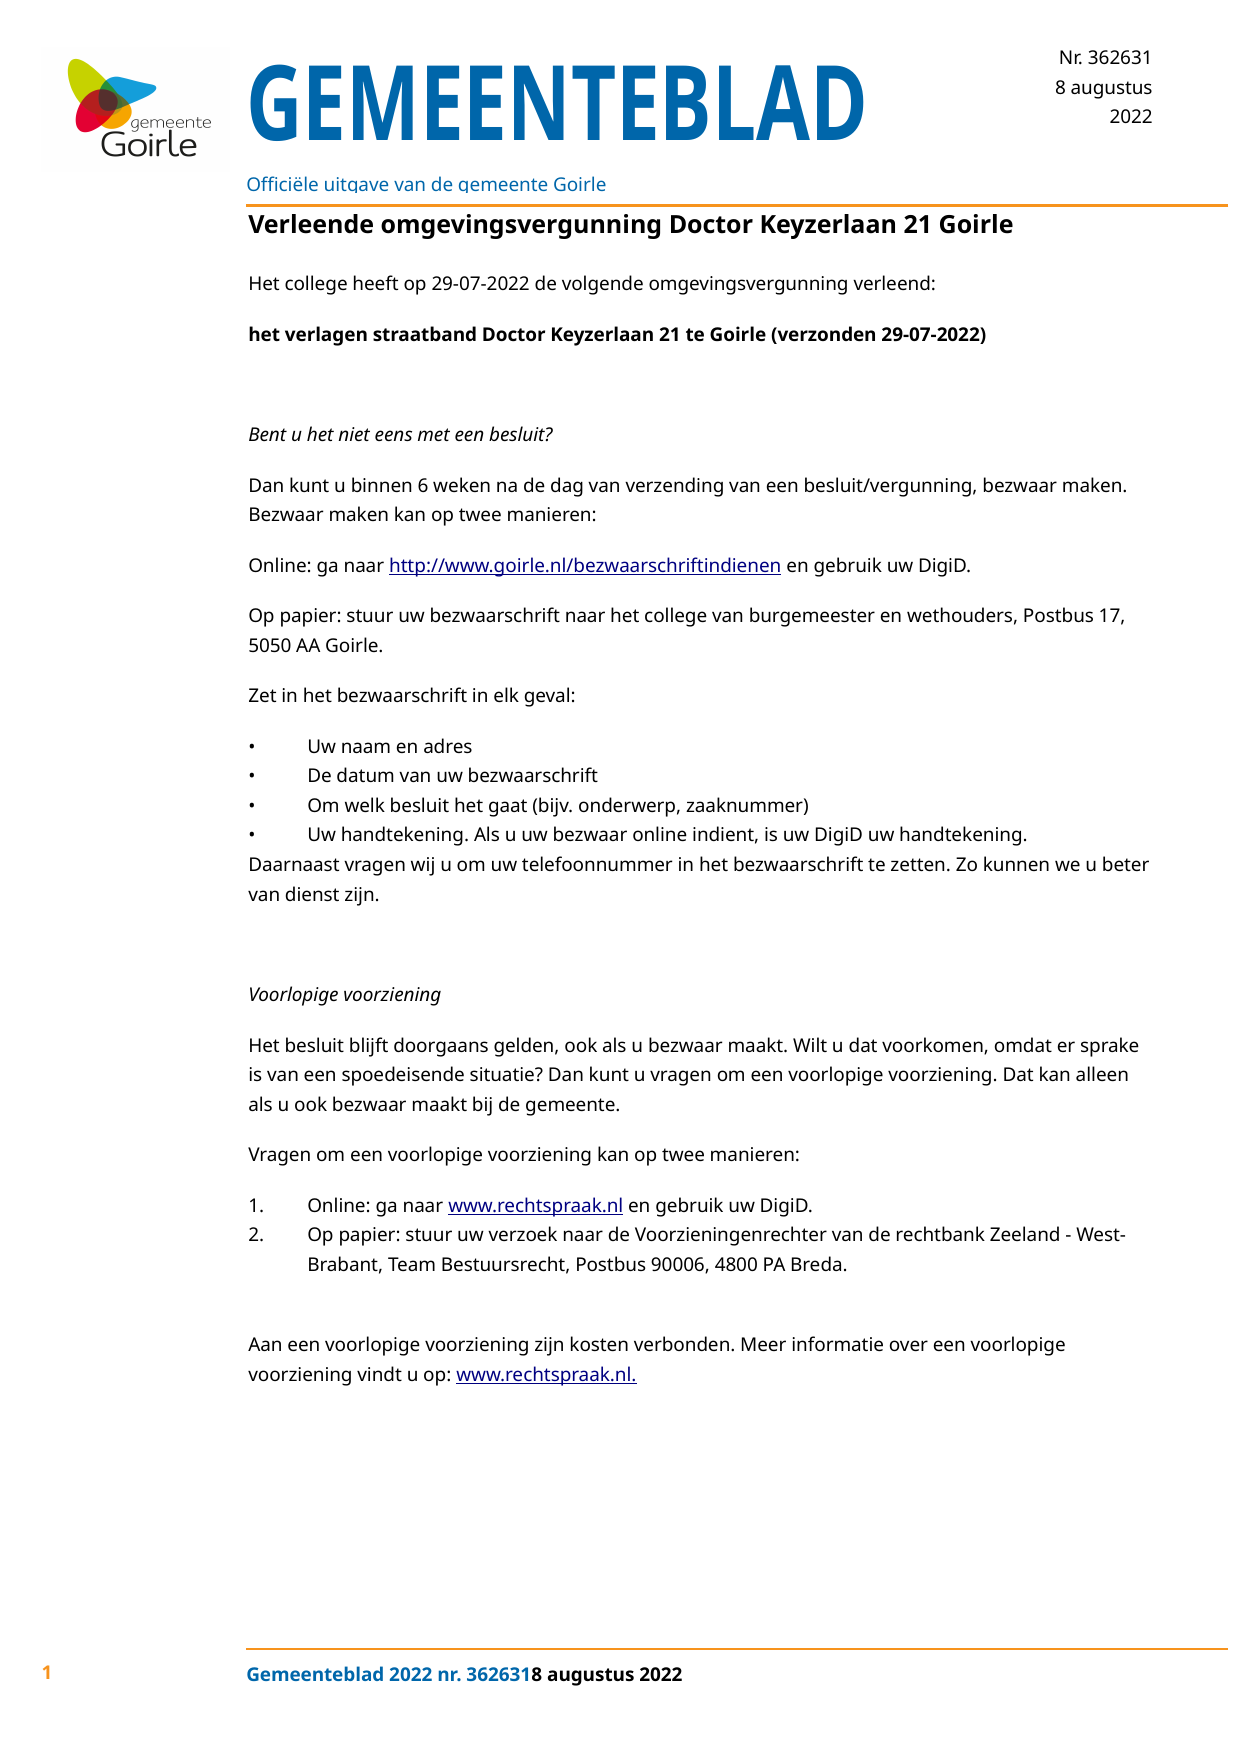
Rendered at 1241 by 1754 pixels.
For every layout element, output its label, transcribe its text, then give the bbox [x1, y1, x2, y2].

text Online: ga naar http://www.goirle.nl/bezwaarschriftindienen en gebruik uw DigiD. [248, 552, 1152, 578]
picture [41, 47, 231, 172]
text Aan een voorlopige voorziening zijn kosten verbonden. Meer informatie over een voorlopige voorziening vindt u op: www.rechtspraak.nl. [248, 1331, 1152, 1386]
list Uw handtekening. Als u uw bezwaar online indient, is uw DigiD uw handtekening. [248, 822, 1152, 847]
text Voorlopige voorziening [248, 982, 1152, 1007]
text Dan kunt u binnen 6 weken na de dag van verzending van een besluit/vergunning, bezwaar maken. Bezwaar maken kan op twee manieren: [248, 472, 1152, 527]
list Om welk besluit het gaat (bijv. onderwerp, zaaknummer) [248, 792, 1152, 818]
list De datum van uw bezwaarschrift [248, 762, 1152, 788]
text Zet in het bezwaarschrift in elk geval: [248, 682, 1152, 708]
text Het college heeft op 29-07-2022 de volgende omgevingsvergunning verleend: [248, 270, 1152, 296]
text Verleende omgevingsvergunning Doctor Keyzerlaan 21 Goirle [248, 207, 1152, 241]
list Op papier: stuur uw verzoek naar de Voorzieningenrechter van de rechtbank Zeeland - West-Brabant, Team Bestuursrecht, Postbus 90006, 4800 PA Breda. [248, 1222, 1152, 1277]
list Uw naam en adres [248, 733, 1152, 758]
list Online: ga naar www.rechtspraak.nl en gebruik uw DigiD. [248, 1192, 1152, 1218]
text het verlagen straatband Doctor Keyzerlaan 21 te Goirle (verzonden 29-07-2022) [248, 321, 1152, 346]
text Op papier: stuur uw bezwaarschrift naar het college van burgemeester en wethouders, Postbus 17, 5050 AA Goirle. [248, 602, 1152, 658]
text Bent u het niet eens met een besluit? [248, 422, 1152, 447]
text Vragen om een voorlopige voorziening kan op twee manieren: [248, 1142, 1152, 1167]
text Het besluit blijft doorgaans gelden, ook als u bezwaar maakt. Wilt u dat voorkomen, omdat er sprake is van een spoedeisende situatie? Dan kunt u vragen om een voorlopige voorziening. Dat kan alleen als u ook bezwaar maakt bij de gemeente. [248, 1032, 1152, 1117]
text Daarnaast vragen wij u om uw telefoonnummer in het bezwaarschrift te zetten. Zo kunnen we u beter van dienst zijn. [248, 851, 1152, 906]
